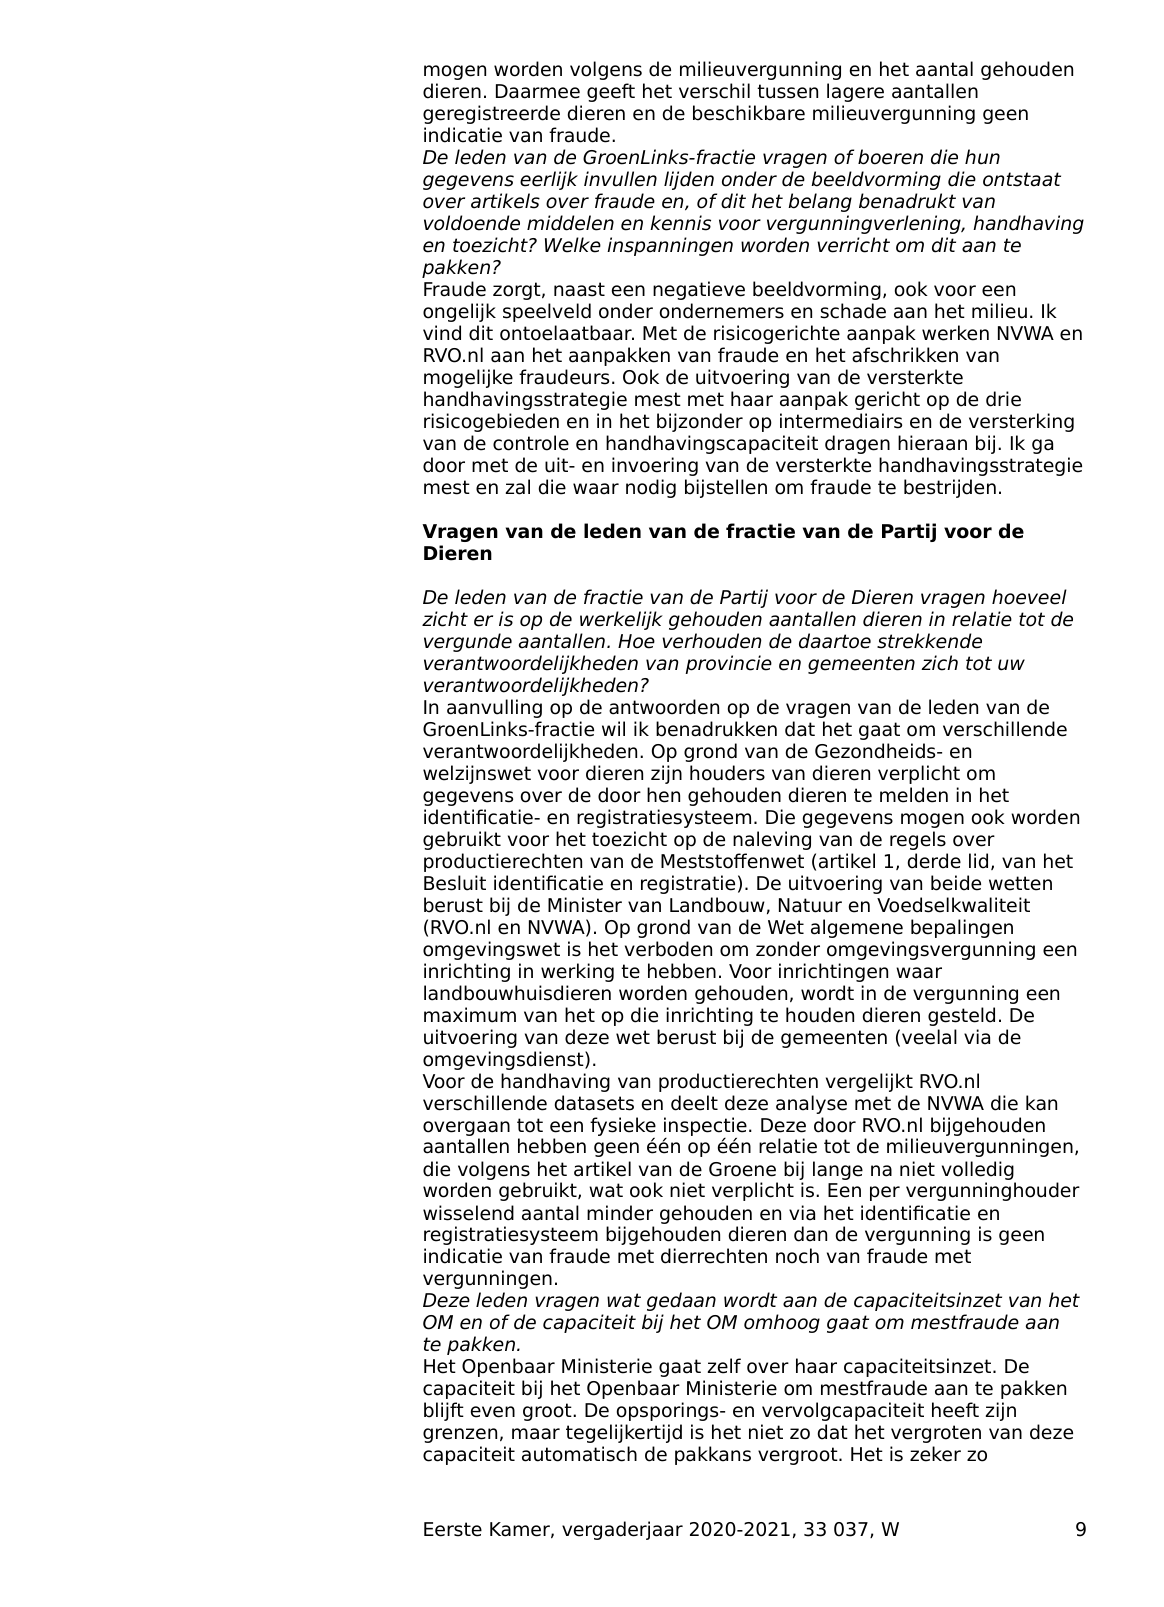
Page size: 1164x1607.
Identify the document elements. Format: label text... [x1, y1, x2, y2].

text De leden van de GroenLinks-fractie vragen of boeren die hun gegevens eerlijk invullen lijden onder de beeldvorming die ontstaat over artikels over fraude en, of dit het belang benadrukt van voldoende middelen en kennis voor vergunningverlening, handhaving en toezicht? Welke inspanningen worden verricht om dit aan te pakken? [422, 147, 1087, 279]
text Voor de handhaving van productierechten vergelijkt RVO.nl verschillende datasets en deelt deze analyse met de NVWA die kan overgaan tot een fysieke inspectie. Deze door RVO.nl bijgehouden aantallen hebben geen één op één relatie tot de milieuvergunningen, die volgens het artikel van de Groene bij lange na niet volledig worden gebruikt, wat ook niet verplicht is. Een per vergunninghouder wisselend aantal minder gehouden en via het identificatie en registratiesysteem bijgehouden dieren dan de vergunning is geen indicatie van fraude met dierrechten noch van fraude met vergunningen. [422, 1071, 1087, 1290]
text mogen worden volgens de milieuvergunning en het aantal gehouden dieren. Daarmee geeft het verschil tussen lagere aantallen geregistreerde dieren en de beschikbare milieuvergunning geen indicatie van fraude. [422, 59, 1087, 147]
text Het Openbaar Ministerie gaat zelf over haar capaciteitsinzet. De capaciteit bij het Openbaar Ministerie om mestfraude aan te pakken blijft even groot. De opsporings- en vervolgcapaciteit heeft zijn grenzen, maar tegelijkertijd is het niet zo dat het vergroten van deze capaciteit automatisch de pakkans vergroot. Het is zeker zo [422, 1356, 1087, 1466]
text In aanvulling op de antwoorden op de vragen van de leden van de GroenLinks-fractie wil ik benadrukken dat het gaat om verschillende verantwoordelijkheden. Op grond van de Gezondheids- en welzijnswet voor dieren zijn houders van dieren verplicht om gegevens over de door hen gehouden dieren te melden in het identificatie- en registratiesysteem. Die gegevens mogen ook worden gebruikt voor het toezicht op de naleving van de regels over productierechten van de Meststoffenwet (artikel 1, derde lid, van het Besluit identificatie en registratie). De uitvoering van beide wetten berust bij de Minister van Landbouw, Natuur en Voedselkwaliteit (RVO.nl en NVWA). Op grond van de Wet algemene bepalingen omgevingswet is het verboden om zonder omgevingsvergunning een inrichting in werking te hebben. Voor inrichtingen waar landbouwhuisdieren worden gehouden, wordt in de vergunning een maximum van het op die inrichting te houden dieren gesteld. De uitvoering van deze wet berust bij de gemeenten (veelal via de omgevingsdienst). [422, 697, 1087, 1071]
text De leden van de fractie van de Partij voor de Dieren vragen hoeveel zicht er is op de werkelijk gehouden aantallen dieren in relatie tot de vergunde aantallen. Hoe verhouden de daartoe strekkende verantwoordelijkheden van provincie en gemeenten zich tot uw verantwoordelijkheden? [422, 587, 1087, 697]
subtitle Vragen van de leden van de fractie van de Partij voor de Dieren [422, 521, 1087, 565]
text Fraude zorgt, naast een negatieve beeldvorming, ook voor een ongelijk speelveld onder ondernemers en schade aan het milieu. Ik vind dit ontoelaatbaar. Met de risicogerichte aanpak werken NVWA en RVO.nl aan het aanpakken van fraude en het afschrikken van mogelijke fraudeurs. Ook de uitvoering van de versterkte handhavingsstrategie mest met haar aanpak gericht op de drie risicogebieden en in het bijzonder op intermediairs en de versterking van de controle en handhavingscapaciteit dragen hieraan bij. Ik ga door met de uit- en invoering van de versterkte handhavingsstrategie mest en zal die waar nodig bijstellen om fraude te bestrijden. [422, 279, 1087, 499]
text Deze leden vragen wat gedaan wordt aan de capaciteitsinzet van het OM en of de capaciteit bij het OM omhoog gaat om mestfraude aan te pakken. [422, 1290, 1087, 1356]
